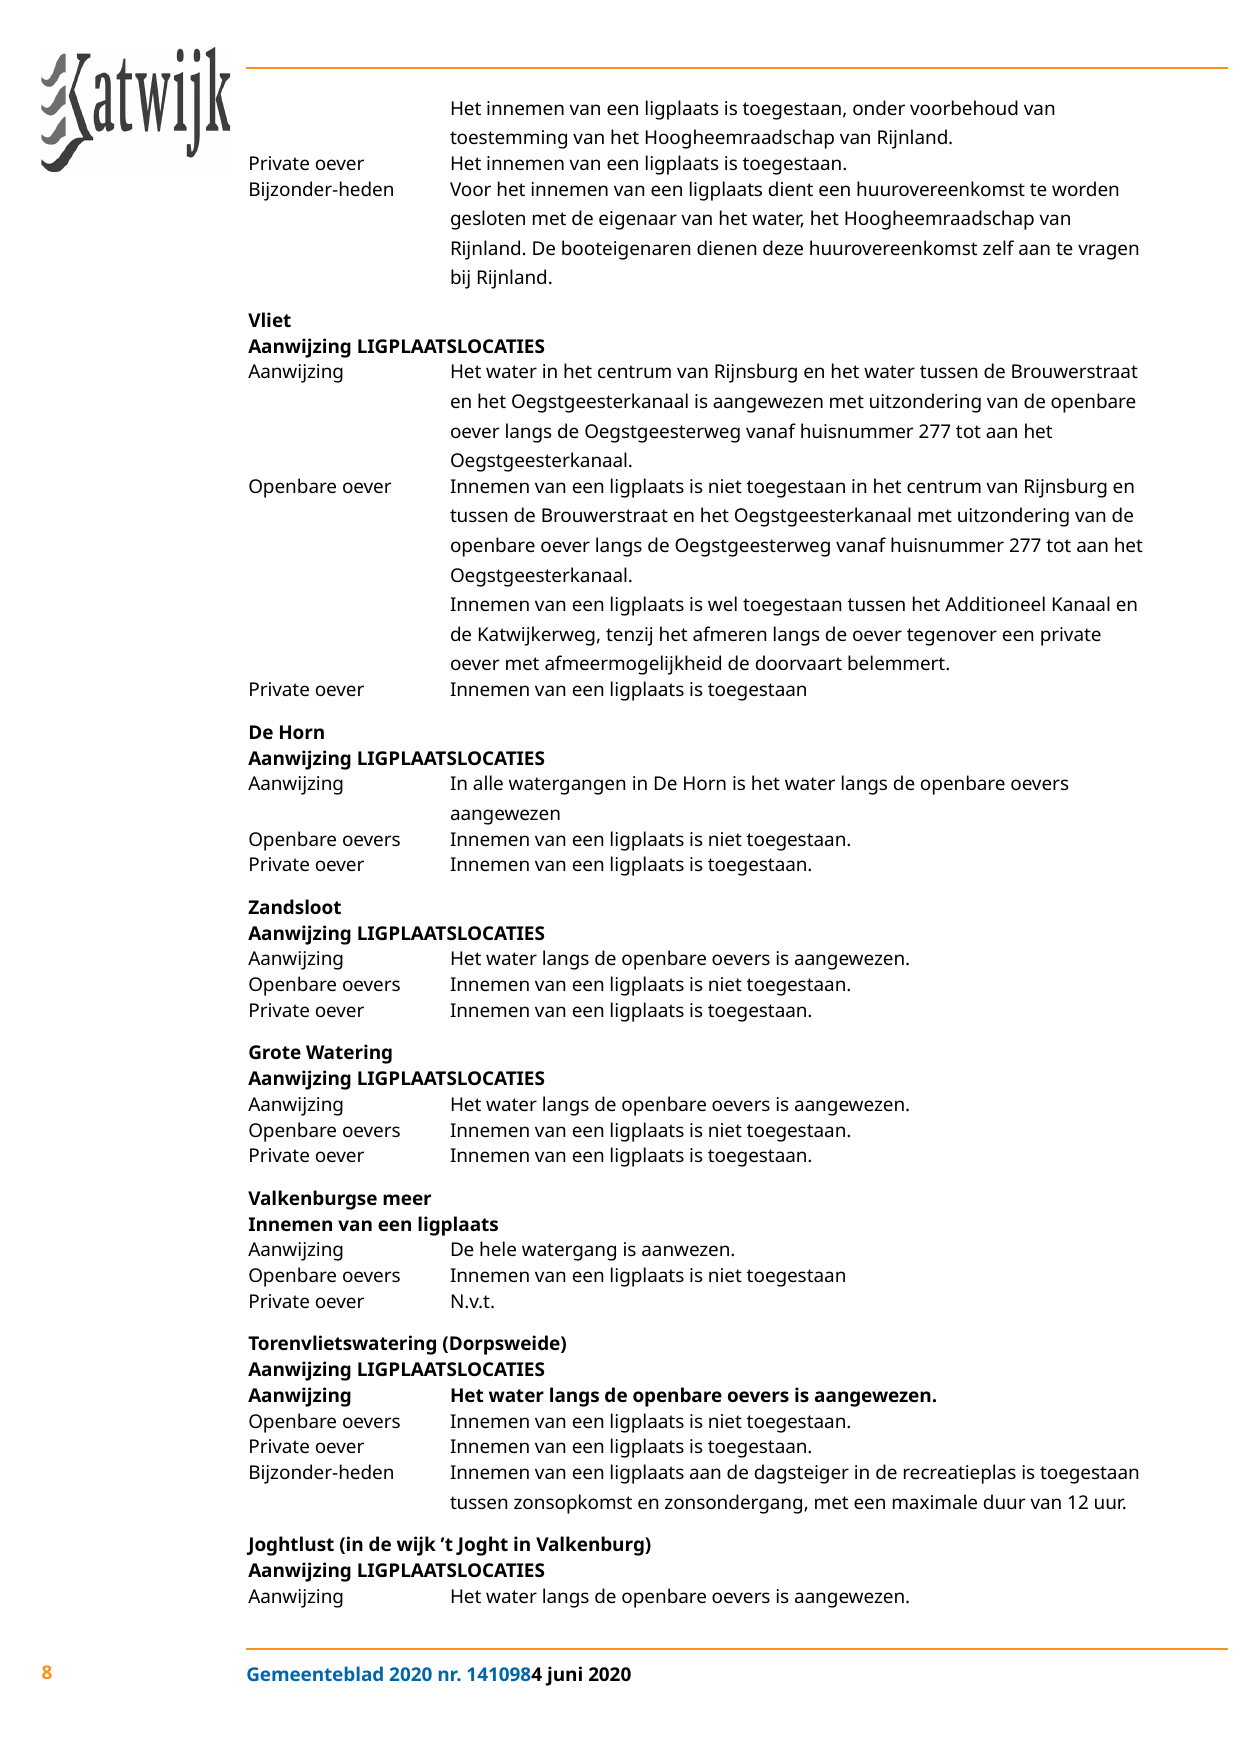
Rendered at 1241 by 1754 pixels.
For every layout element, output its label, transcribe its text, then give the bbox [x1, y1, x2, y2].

table_cell In alle watergangen in De Horn is het water langs de openbare oevers aangewezen [450, 770, 1152, 826]
table_cell Het water langs de openbare oevers is aangewezen. [450, 1382, 1152, 1408]
table_header Aanwijzing LIGPLAATSLOCATIES [248, 745, 1152, 770]
table_cell Aanwijzing [248, 770, 450, 826]
table_cell Openbare oevers [248, 1262, 450, 1288]
table_cell Innemen van een ligplaats is toegestaan. [450, 851, 1152, 877]
table_cell Het water langs de openbare oevers is aangewezen. [450, 946, 1152, 971]
table_header Aanwijzing LIGPLAATSLOCATIES [248, 1356, 1152, 1382]
table_cell Innemen van een ligplaats is niet toegestaan. [450, 1408, 1152, 1433]
table_cell Private oever [248, 851, 450, 877]
table_cell Innemen van een ligplaats is toegestaan. [450, 997, 1152, 1023]
table_cell N.v.t. [450, 1288, 1152, 1314]
table_cell [248, 95, 450, 150]
table_cell Het water langs de openbare oevers is aangewezen. [450, 1583, 1152, 1609]
table_cell Innemen van een ligplaats is toegestaan. [450, 1143, 1152, 1168]
text De Horn [248, 719, 1152, 744]
table_cell Innemen van een ligplaats is toegestaan. [450, 1434, 1152, 1459]
table_cell Private oever [248, 676, 450, 702]
table_cell Het innemen van een ligplaats is toegestaan. [450, 150, 1152, 176]
text Vliet [248, 307, 1152, 333]
table_header Innemen van een ligplaats [248, 1211, 1152, 1237]
picture [41, 47, 231, 172]
table_cell Openbare oevers [248, 1408, 450, 1433]
table_cell Bijzonder-heden [248, 176, 450, 290]
table_cell Het innemen van een ligplaats is toegestaan, onder voorbehoud van toestemming van het Hoogheemraadschap van Rijnland. [450, 95, 1152, 150]
text Torenvlietswatering (Dorpsweide) [248, 1331, 1152, 1356]
table_cell Innemen van een ligplaats is toegestaan [450, 676, 1152, 702]
table_cell Private oever [248, 1143, 450, 1168]
table_header Aanwijzing LIGPLAATSLOCATIES [248, 333, 1152, 359]
table_cell Private oever [248, 997, 450, 1023]
table_cell Bijzonder-heden [248, 1459, 450, 1514]
table_cell Private oever [248, 1288, 450, 1314]
text Valkenburgse meer [248, 1185, 1152, 1211]
table_cell Openbare oevers [248, 971, 450, 997]
table_cell Innemen van een ligplaats is niet toegestaan. [450, 971, 1152, 997]
table_cell Openbare oever [248, 473, 450, 676]
table_cell Innemen van een ligplaats aan de dagsteiger in de recreatieplas is toegestaan tussen zonsopkomst en zonsondergang, met een maximale duur van 12 uur. [450, 1459, 1152, 1514]
text Zandsloot [248, 894, 1152, 920]
table_cell Private oever [248, 1434, 450, 1459]
table_header Aanwijzing LIGPLAATSLOCATIES [248, 1065, 1152, 1091]
table_cell Aanwijzing [248, 1382, 450, 1408]
table_cell Aanwijzing [248, 359, 450, 473]
table_cell Het water in het centrum van Rijnsburg en het water tussen de Brouwerstraat en het Oegstgeesterkanaal is aangewezen met uitzondering van de openbare oever langs de Oegstgeesterweg vanaf huisnummer 277 tot aan het Oegstgeesterkanaal. [450, 359, 1152, 473]
table_cell Innemen van een ligplaats is niet toegestaan in het centrum van Rijnsburg en tussen de Brouwerstraat en het Oegstgeesterkanaal met uitzondering van de openbare oever langs de Oegstgeesterweg vanaf huisnummer 277 tot aan het Oegstgeesterkanaal. Innemen van een ligplaats is wel toegestaan tussen het Additioneel Kanaal en de Katwijkerweg, tenzij het afmeren langs de oever tegenover een private oever met afmeermogelijkheid de doorvaart belemmert. [450, 473, 1152, 676]
table_cell Innemen van een ligplaats is niet toegestaan [450, 1262, 1152, 1288]
table_cell Private oever [248, 150, 450, 176]
table_cell Aanwijzing [248, 1091, 450, 1117]
table_cell Voor het innemen van een ligplaats dient een huurovereenkomst te worden gesloten met de eigenaar van het water, het Hoogheemraadschap van Rijnland. De booteigenaren dienen deze huurovereenkomst zelf aan te vragen bij Rijnland. [450, 176, 1152, 290]
table_cell Openbare oevers [248, 1117, 450, 1142]
table_cell Innemen van een ligplaats is niet toegestaan. [450, 1117, 1152, 1142]
text Grote Watering [248, 1039, 1152, 1065]
text Joghtlust (in de wijk ’t Joght in Valkenburg) [248, 1531, 1152, 1557]
table_cell Aanwijzing [248, 1237, 450, 1262]
table_cell Innemen van een ligplaats is niet toegestaan. [450, 826, 1152, 851]
table_cell Aanwijzing [248, 1583, 450, 1609]
table_cell Het water langs de openbare oevers is aangewezen. [450, 1091, 1152, 1117]
table_header Aanwijzing LIGPLAATSLOCATIES [248, 1557, 1152, 1583]
table_cell Openbare oevers [248, 826, 450, 851]
table_cell Aanwijzing [248, 946, 450, 971]
table_header Aanwijzing LIGPLAATSLOCATIES [248, 920, 1152, 946]
table_cell De hele watergang is aanwezen. [450, 1237, 1152, 1262]
